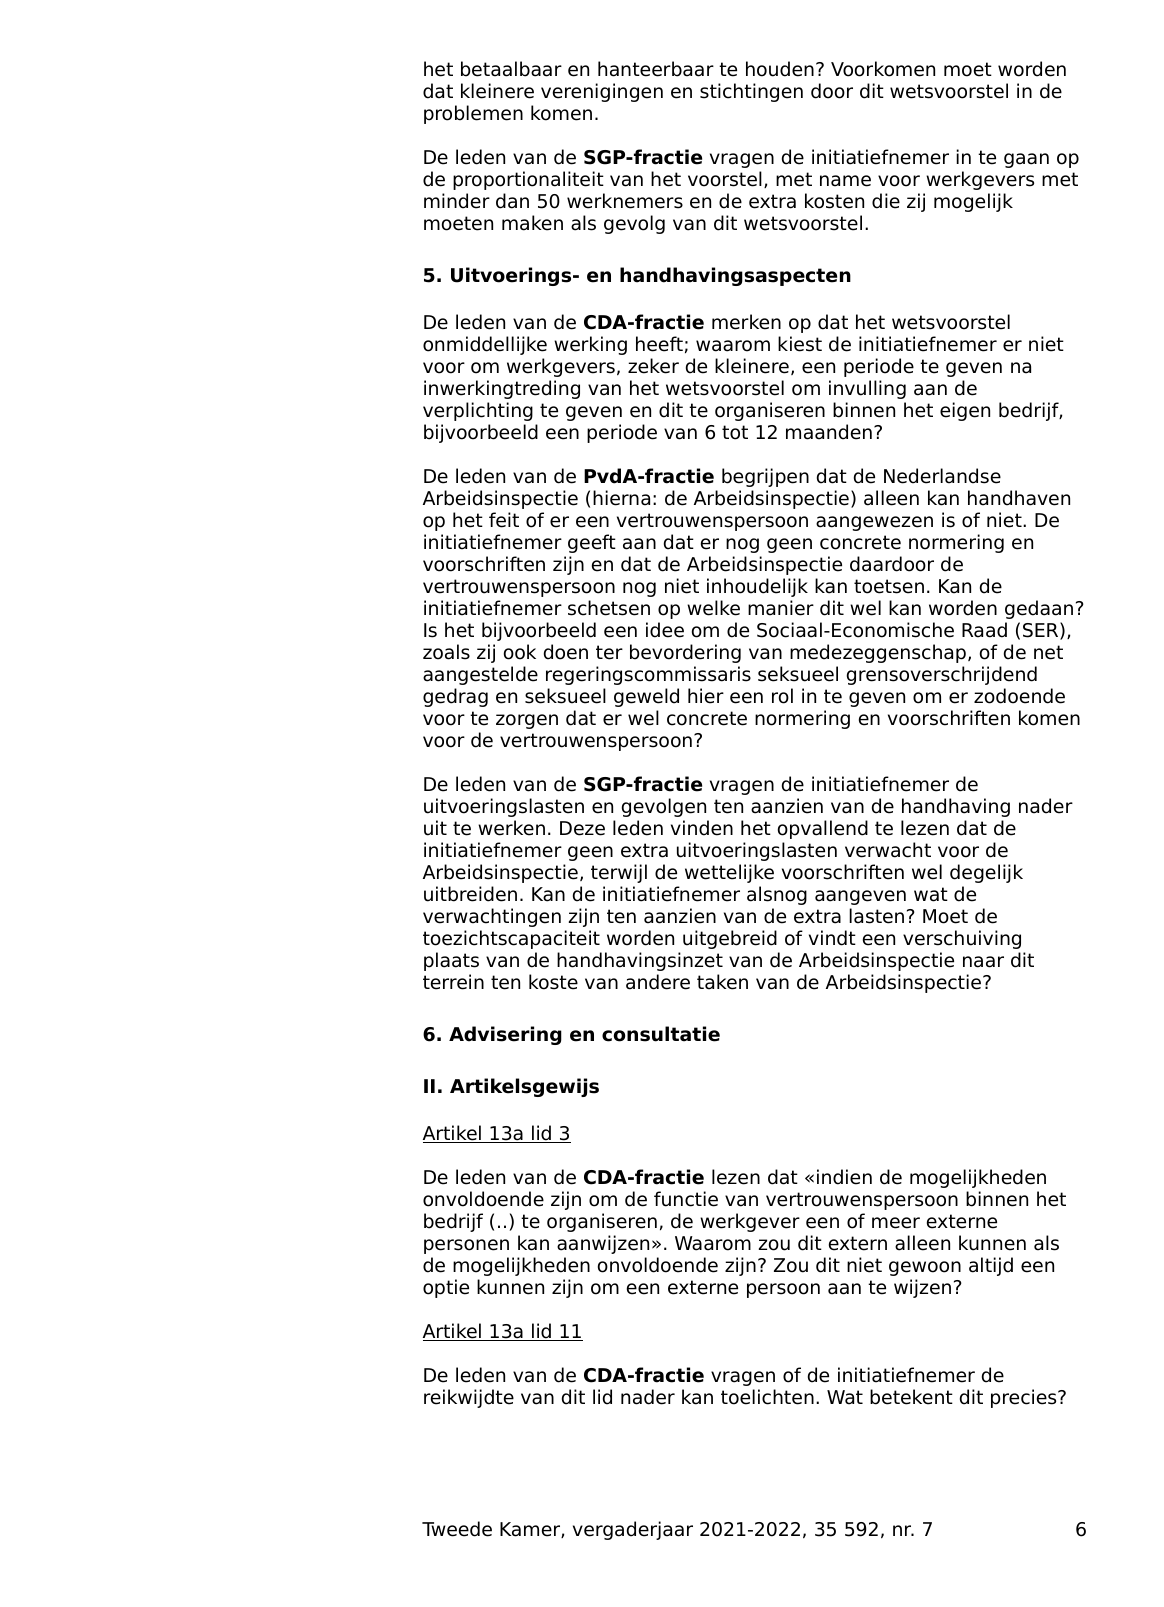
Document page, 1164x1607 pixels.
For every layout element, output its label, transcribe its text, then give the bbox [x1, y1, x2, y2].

text De leden van de PvdA-fractie begrijpen dat de Nederlandse Arbeidsinspectie (hierna: de Arbeidsinspectie) alleen kan handhaven op het feit of er een vertrouwenspersoon aangewezen is of niet. De initiatiefnemer geeft aan dat er nog geen concrete normering en voorschriften zijn en dat de Arbeidsinspectie daardoor de vertrouwenspersoon nog niet inhoudelijk kan toetsen. Kan de initiatiefnemer schetsen op welke manier dit wel kan worden gedaan? Is het bijvoorbeeld een idee om de Sociaal-Economische Raad (SER), zoals zij ook doen ter bevordering van medezeggenschap, of de net aangestelde regeringscommissaris seksueel grensoverschrijdend gedrag en seksueel geweld hier een rol in te geven om er zodoende voor te zorgen dat er wel concrete normering en voorschriften komen voor de vertrouwenspersoon? [422, 466, 1087, 752]
text De leden van de SGP-fractie vragen de initiatiefnemer de uitvoeringslasten en gevolgen ten aanzien van de handhaving nader uit te werken. Deze leden vinden het opvallend te lezen dat de initiatiefnemer geen extra uitvoeringslasten verwacht voor de Arbeidsinspectie, terwijl de wettelijke voorschriften wel degelijk uitbreiden. Kan de initiatiefnemer alsnog aangeven wat de verwachtingen zijn ten aanzien van de extra lasten? Moet de toezichtscapaciteit worden uitgebreid of vindt een verschuiving plaats van de handhavingsinzet van de Arbeidsinspectie naar dit terrein ten koste van andere taken van de Arbeidsinspectie? [422, 774, 1087, 994]
text De leden van de CDA-fractie lezen dat «indien de mogelijkheden onvoldoende zijn om de functie van vertrouwenspersoon binnen het bedrijf (..) te organiseren, de werkgever een of meer externe personen kan aanwijzen». Waarom zou dit extern alleen kunnen als de mogelijkheden onvoldoende zijn? Zou dit niet gewoon altijd een optie kunnen zijn om een externe persoon aan te wijzen? [422, 1167, 1087, 1299]
text De leden van de SGP-fractie vragen de initiatiefnemer in te gaan op de proportionaliteit van het voorstel, met name voor werkgevers met minder dan 50 werknemers en de extra kosten die zij mogelijk moeten maken als gevolg van dit wetsvoorstel. [422, 147, 1087, 235]
text De leden van de CDA-fractie merken op dat het wetsvoorstel onmiddellijke werking heeft; waarom kiest de initiatiefnemer er niet voor om werkgevers, zeker de kleinere, een periode te geven na inwerkingtreding van het wetsvoorstel om invulling aan de verplichting te geven en dit te organiseren binnen het eigen bedrijf, bijvoorbeeld een periode van 6 tot 12 maanden? [422, 312, 1087, 444]
text De leden van de CDA-fractie vragen of de initiatiefnemer de reikwijdte van dit lid nader kan toelichten. Wat betekent dit precies? [422, 1365, 1087, 1409]
subtitle 6. Advisering en consultatie [422, 1024, 1087, 1046]
subtitle Artikel 13a lid 11 [422, 1321, 1087, 1343]
subtitle Artikel 13a lid 3 [422, 1123, 1087, 1145]
subtitle 5. Uitvoerings- en handhavingsaspecten [422, 265, 1087, 287]
subtitle II. Artikelsgewijs [422, 1076, 1087, 1098]
text het betaalbaar en hanteerbaar te houden? Voorkomen moet worden dat kleinere verenigingen en stichtingen door dit wetsvoorstel in de problemen komen. [422, 59, 1087, 125]
